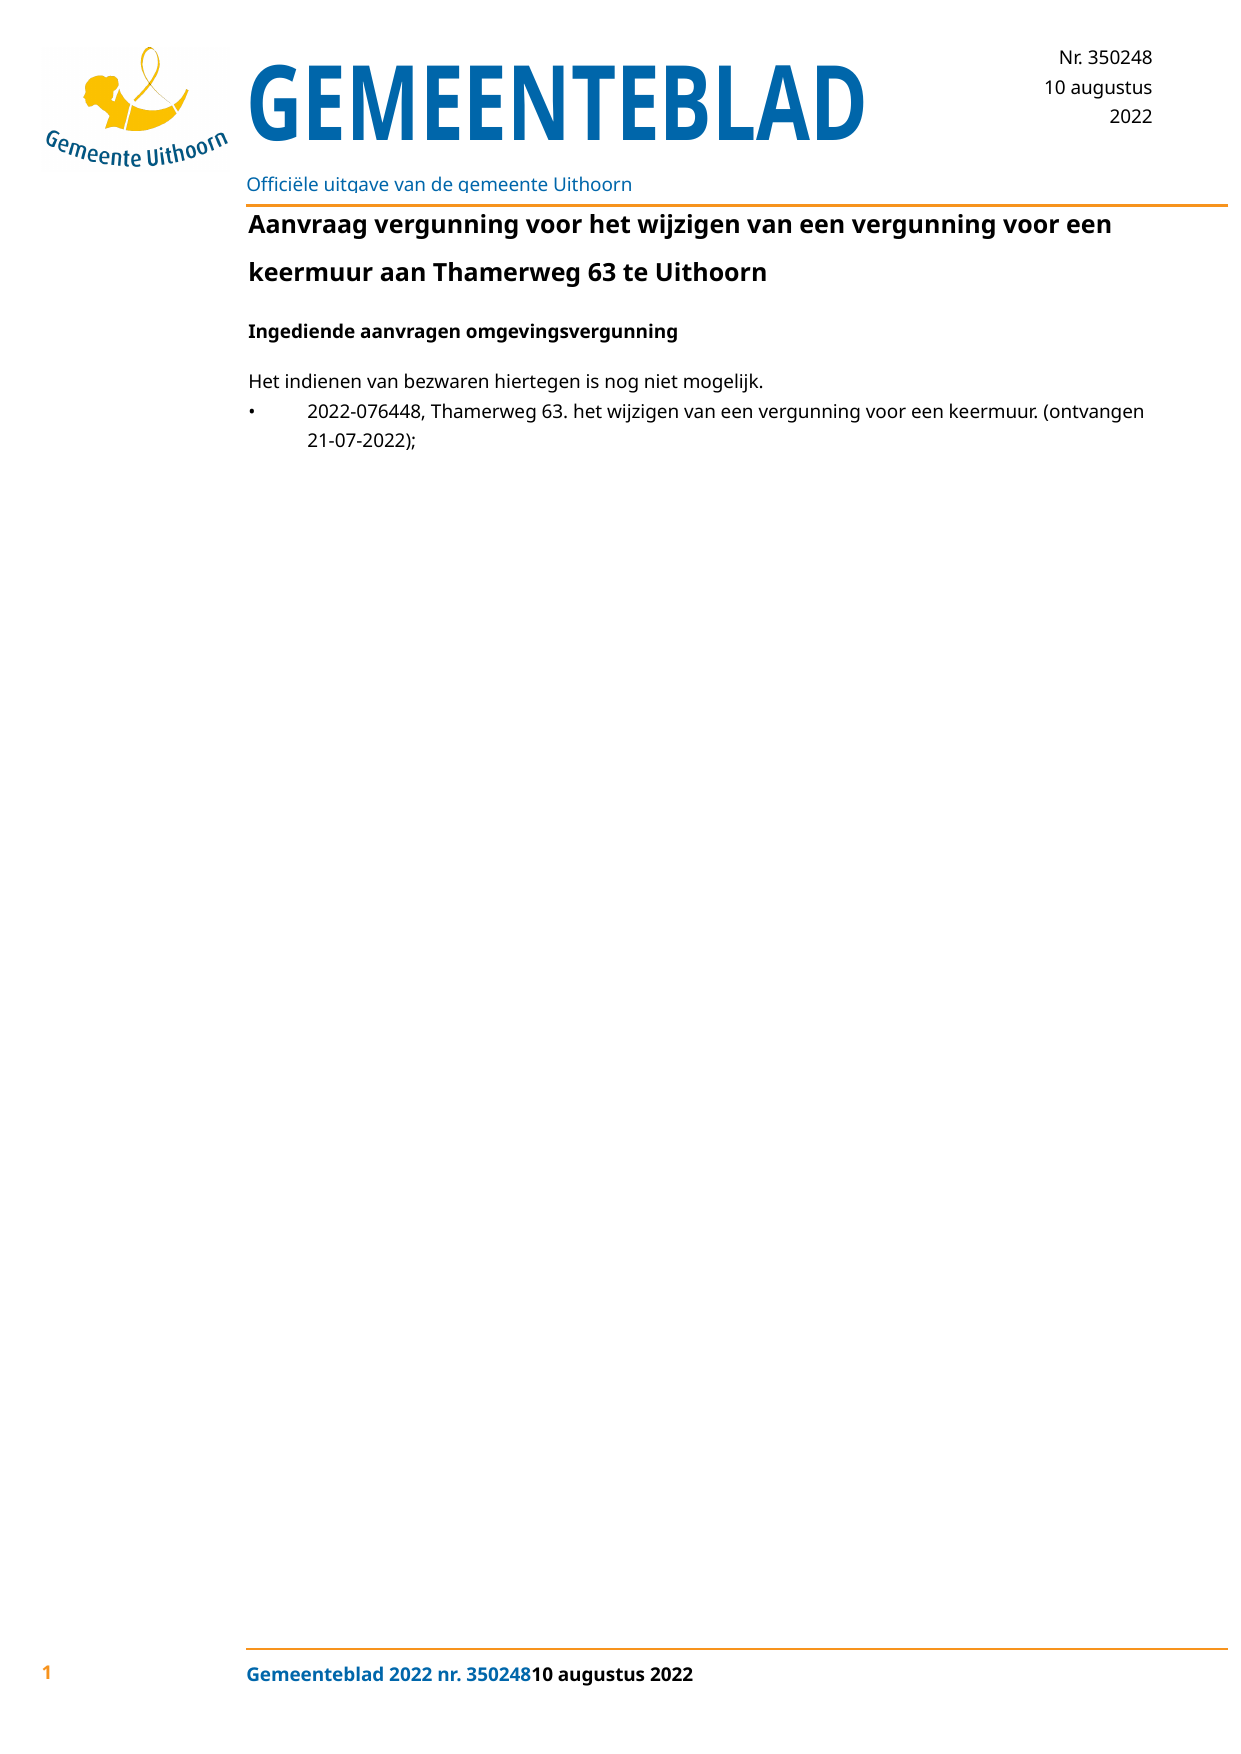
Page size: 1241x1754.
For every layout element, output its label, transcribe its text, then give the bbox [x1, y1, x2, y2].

text Ingediende aanvragen omgevingsvergunning [248, 318, 1152, 344]
text Het indienen van bezwaren hiertegen is nog niet mogelijk. [248, 368, 1152, 394]
text Aanvraag vergunning voor het wijzigen van een vergunning voor een keermuur aan Thamerweg 63 te Uithoorn [248, 207, 1152, 288]
list 2022-076448, Thamerweg 63. het wijzigen van een vergunning voor een keermuur. (ontvangen 21-07-2022); [248, 398, 1152, 453]
picture [41, 47, 231, 172]
